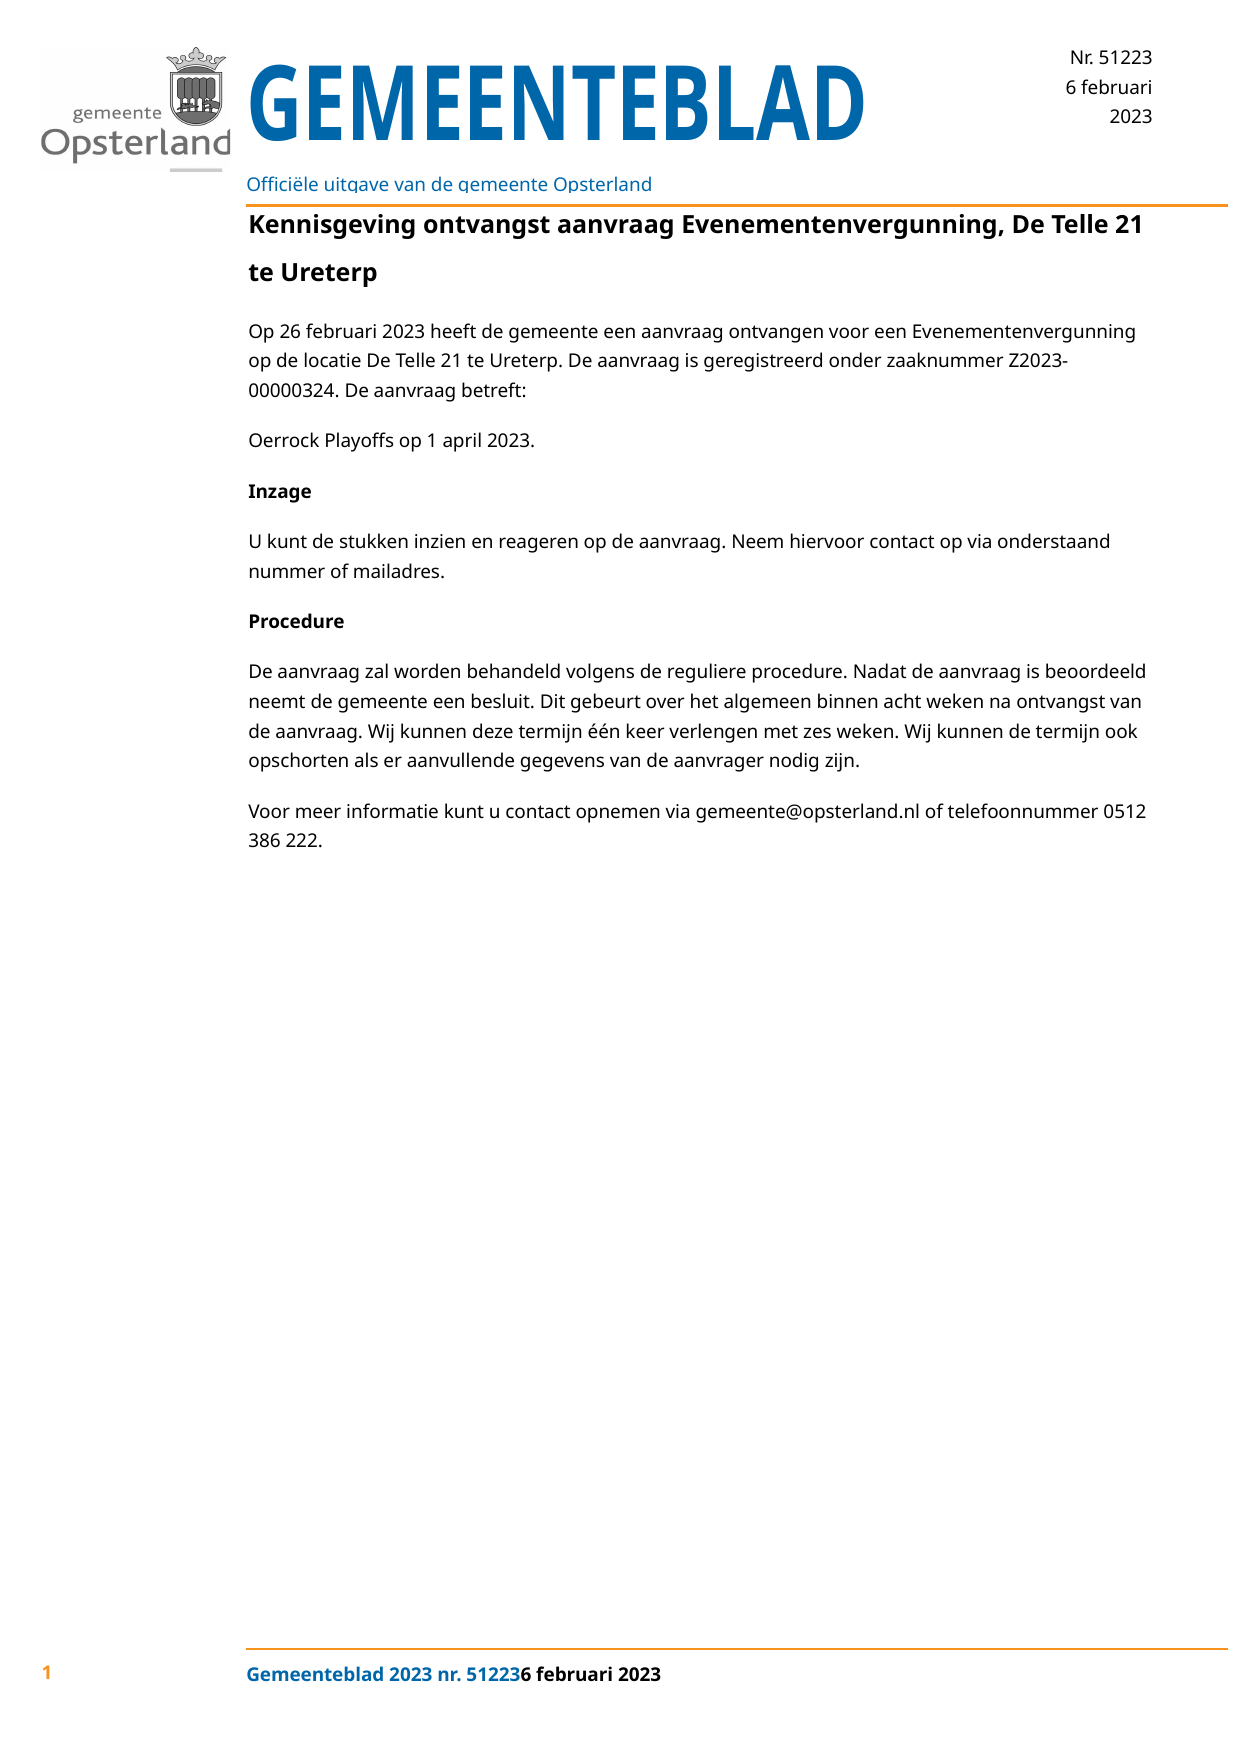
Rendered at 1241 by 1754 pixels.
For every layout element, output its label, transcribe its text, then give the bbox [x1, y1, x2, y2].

text Oerrock Playoffs op 1 april 2023. [248, 427, 1152, 453]
text De aanvraag zal worden behandeld volgens de reguliere procedure. Nadat de aanvraag is beoordeeld neemt de gemeente een besluit. Dit gebeurt over het algemeen binnen acht weken na ontvangst van de aanvraag. Wij kunnen deze termijn één keer verlengen met zes weken. Wij kunnen de termijn ook opschorten als er aanvullende gegevens van de aanvrager nodig zijn. [248, 659, 1152, 773]
picture [41, 47, 231, 172]
text Voor meer informatie kunt u contact opnemen via gemeente@opsterland.nl of telefoonnummer 0512 386 222. [248, 798, 1152, 853]
text Kennisgeving ontvangst aanvraag Evenementenvergunning, De Telle 21 te Ureterp [248, 207, 1152, 288]
text U kunt de stukken inzien en reageren op de aanvraag. Neem hiervoor contact op via onderstaand nummer of mailadres. [248, 528, 1152, 584]
text Op 26 februari 2023 heeft de gemeente een aanvraag ontvangen voor een Evenementenvergunning op de locatie De Telle 21 te Ureterp. De aanvraag is geregistreerd onder zaaknummer Z2023-00000324. De aanvraag betreft: [248, 318, 1152, 403]
text Procedure [248, 608, 1152, 634]
text Inzage [248, 478, 1152, 504]
